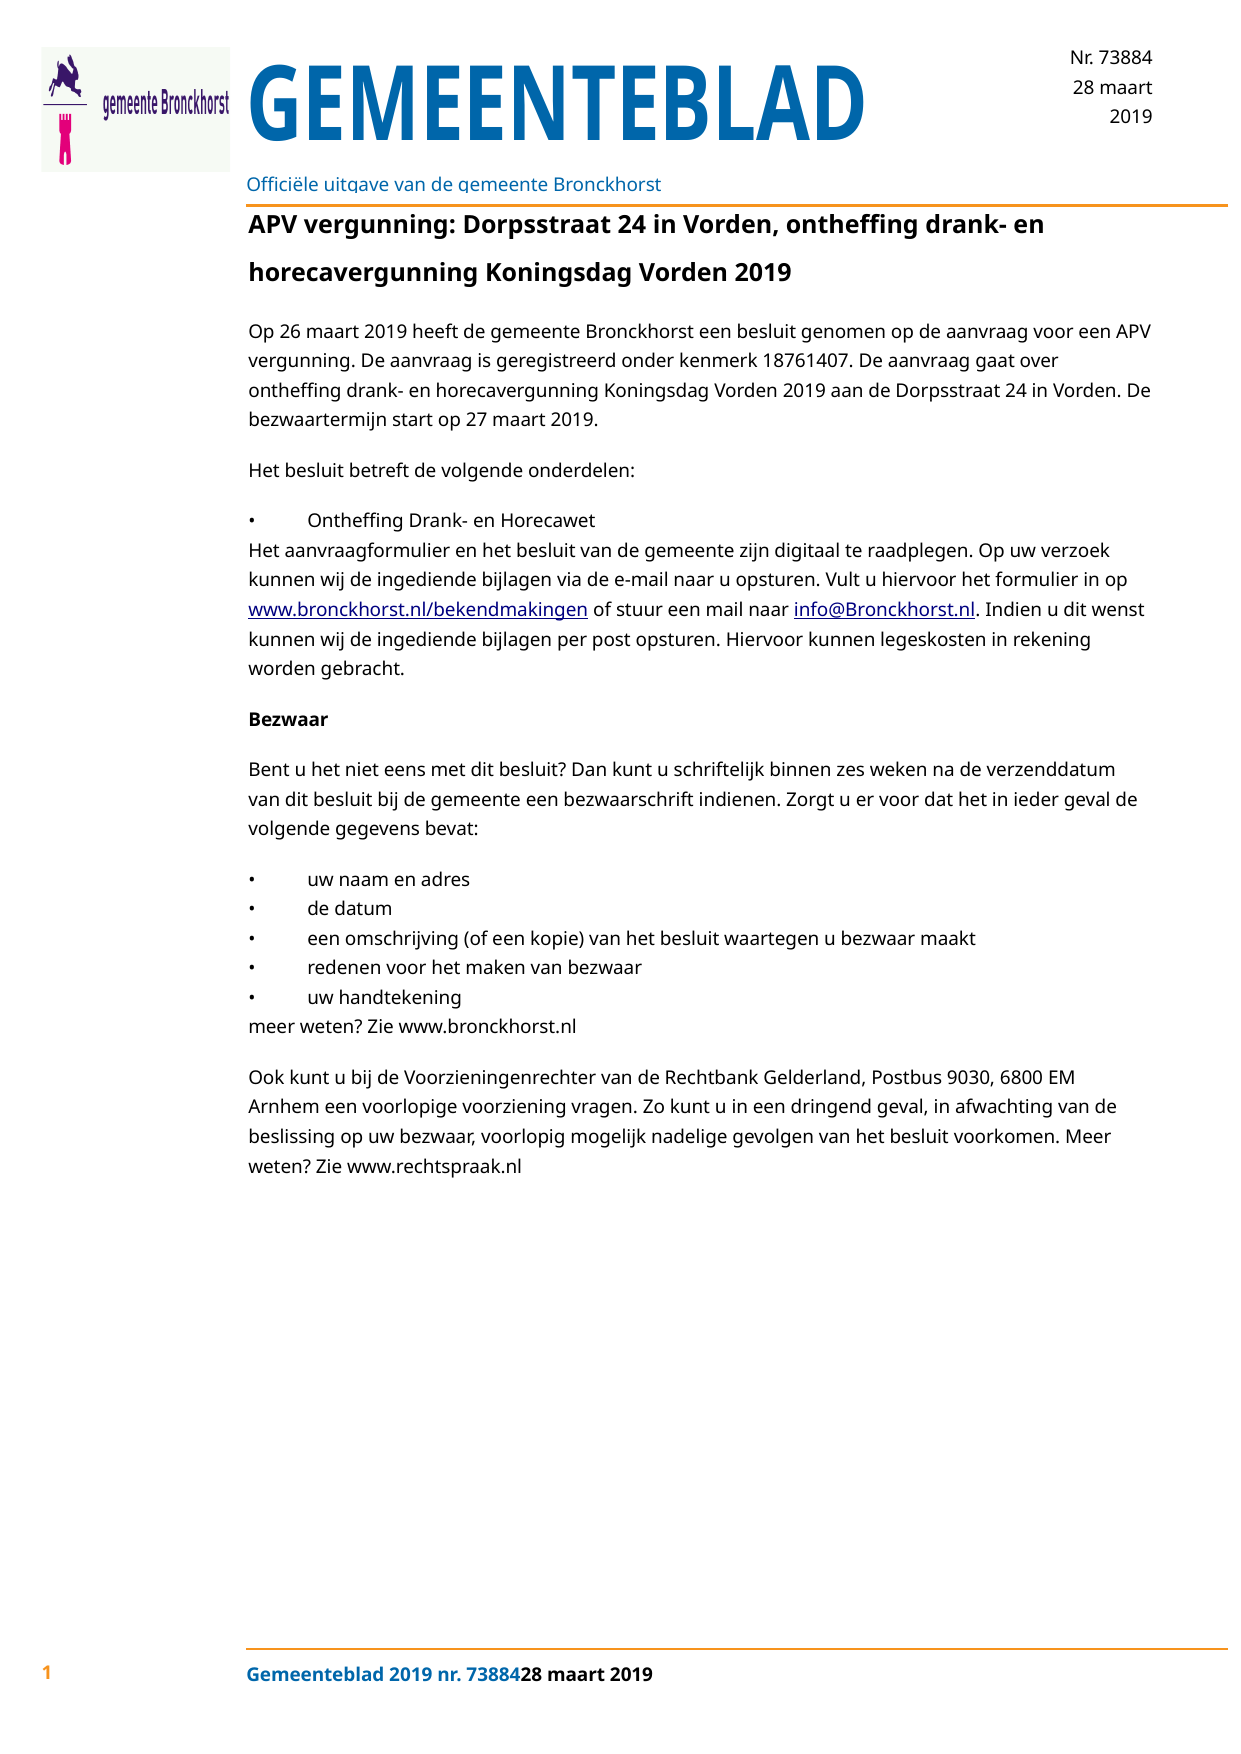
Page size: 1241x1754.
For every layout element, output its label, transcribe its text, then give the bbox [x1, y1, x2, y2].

text Ook kunt u bij de Voorzieningenrechter van de Rechtbank Gelderland, Postbus 9030, 6800 EM Arnhem een voorlopige voorziening vragen. Zo kunt u in een dringend geval, in afwachting van de beslissing op uw bezwaar, voorlopig mogelijk nadelige gevolgen van het besluit voorkomen. Meer weten? Zie www.rechtspraak.nl [248, 1064, 1152, 1179]
text Bezwaar [248, 706, 1152, 732]
text Bent u het niet eens met dit besluit? Dan kunt u schriftelijk binnen zes weken na de verzenddatum van dit besluit bij de gemeente een bezwaarschrift indienen. Zorgt u er voor dat het in ieder geval de volgende gegevens bevat: [248, 756, 1152, 841]
text APV vergunning: Dorpsstraat 24 in Vorden, ontheffing drank- en horecavergunning Koningsdag Vorden 2019 [248, 207, 1152, 288]
list een omschrijving (of een kopie) van het besluit waartegen u bezwaar maakt [248, 925, 1152, 951]
text Het aanvraagformulier en het besluit van de gemeente zijn digitaal te raadplegen. Op uw verzoek kunnen wij de ingediende bijlagen via de e-mail naar u opsturen. Vult u hiervoor het formulier in op www.bronckhorst.nl/bekendmakingen of stuur een mail naar info@Bronckhorst.nl. Indien u dit wenst kunnen wij de ingediende bijlagen per post opsturen. Hiervoor kunnen legeskosten in rekening worden gebracht. [248, 537, 1152, 681]
text Op 26 maart 2019 heeft de gemeente Bronckhorst een besluit genomen op de aanvraag voor een APV vergunning. De aanvraag is geregistreerd onder kenmerk 18761407. De aanvraag gaat over ontheffing drank- en horecavergunning Koningsdag Vorden 2019 aan de Dorpsstraat 24 in Vorden. De bezwaartermijn start op 27 maart 2019. [248, 318, 1152, 432]
list de datum [248, 895, 1152, 921]
list uw naam en adres [248, 866, 1152, 892]
list uw handtekening [248, 984, 1152, 1010]
list redenen voor het maken van bezwaar [248, 954, 1152, 980]
list Ontheffing Drank- en Horecawet [248, 507, 1152, 533]
text Het besluit betreft de volgende onderdelen: [248, 457, 1152, 483]
picture [41, 47, 231, 172]
text meer weten? Zie www.bronckhorst.nl [248, 1014, 1152, 1039]
